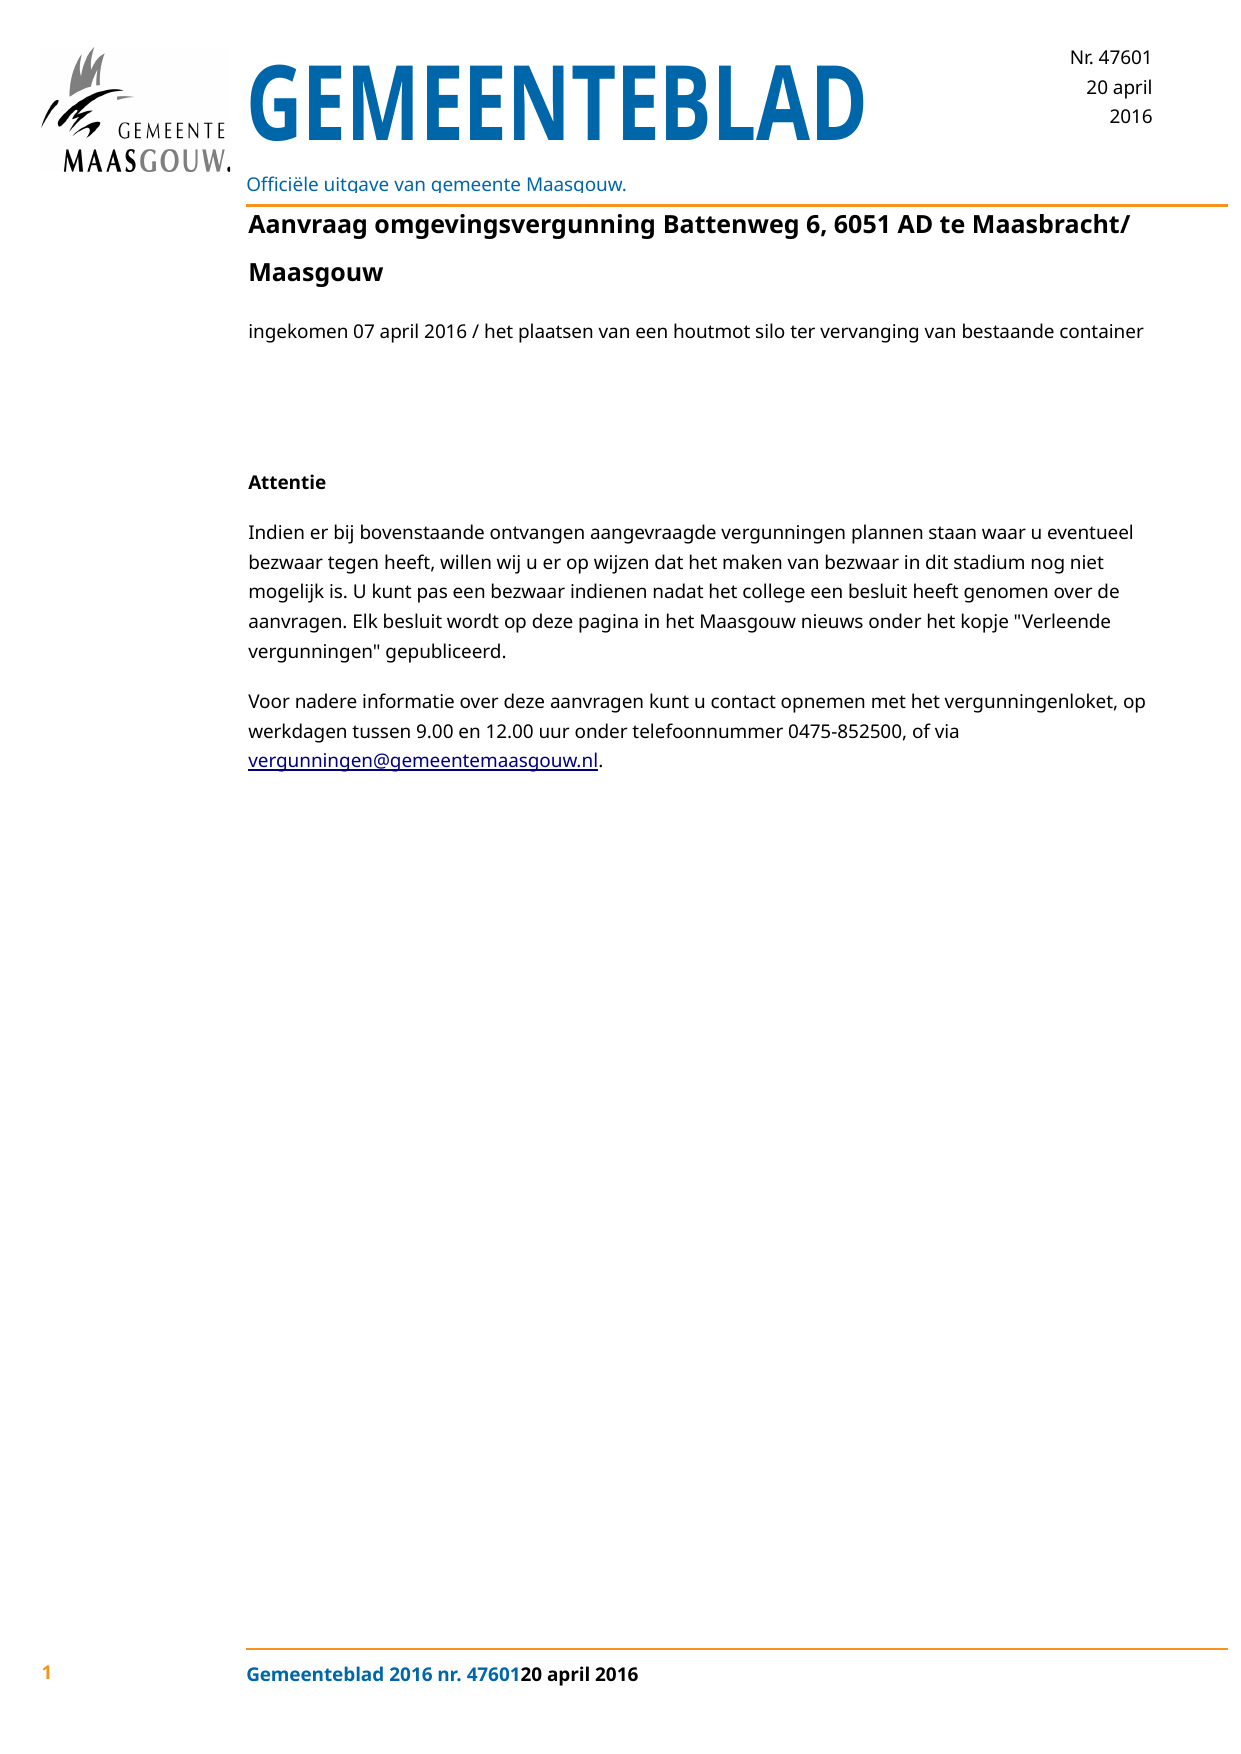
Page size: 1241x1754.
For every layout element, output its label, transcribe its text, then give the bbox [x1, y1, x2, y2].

text Aanvraag omgevingsvergunning Battenweg 6, 6051 AD te Maasbracht/ Maasgouw [248, 207, 1152, 288]
text Attentie [248, 469, 1152, 495]
text Indien er bij bovenstaande ontvangen aangevraagde vergunningen plannen staan waar u eventueel bezwaar tegen heeft, willen wij u er op wijzen dat het maken van bezwaar in dit stadium nog niet mogelijk is. U kunt pas een bezwaar indienen nadat het college een besluit heeft genomen over de aanvragen. Elk besluit wordt op deze pagina in het Maasgouw nieuws onder het kopje "Verleende vergunningen" gepubliceerd. [248, 519, 1152, 664]
text Voor nadere informatie over deze aanvragen kunt u contact opnemen met het vergunningenloket, op werkdagen tussen 9.00 en 12.00 uur onder telefoonnummer 0475-852500, of via vergunningen@gemeentemaasgouw.nl. [248, 688, 1152, 773]
text ingekomen 07 april 2016 / het plaatsen van een houtmot silo ter vervanging van bestaande container [248, 318, 1152, 344]
picture [41, 47, 231, 172]
